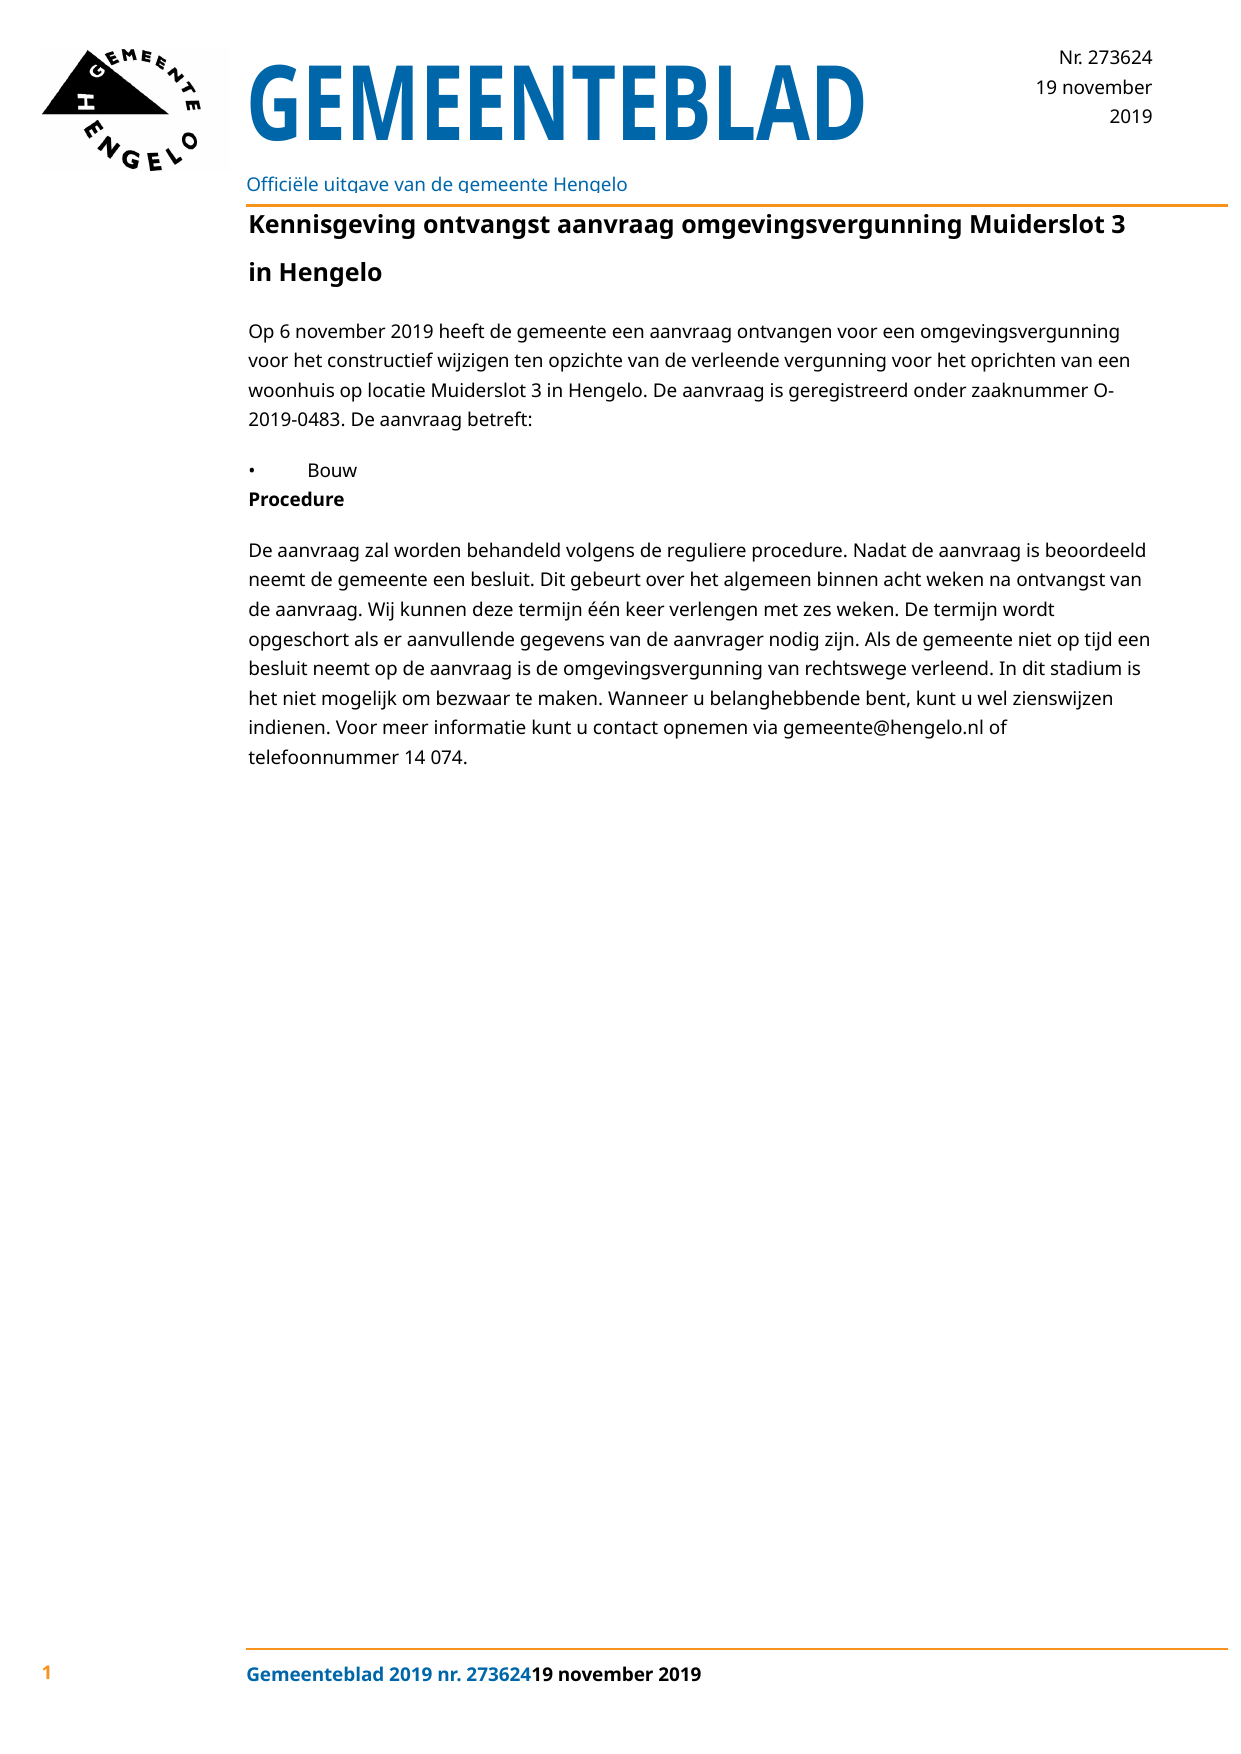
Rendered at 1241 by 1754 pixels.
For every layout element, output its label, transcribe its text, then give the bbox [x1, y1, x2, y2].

text Op 6 november 2019 heeft de gemeente een aanvraag ontvangen voor een omgevingsvergunning voor het constructief wijzigen ten opzichte van de verleende vergunning voor het oprichten van een woonhuis op locatie Muiderslot 3 in Hengelo. De aanvraag is geregistreerd onder zaaknummer O-2019-0483. De aanvraag betreft: [248, 318, 1152, 432]
list Bouw [248, 457, 1152, 483]
picture [41, 47, 231, 172]
text Procedure [248, 487, 1152, 512]
text De aanvraag zal worden behandeld volgens de reguliere procedure. Nadat de aanvraag is beoordeeld neemt de gemeente een besluit. Dit gebeurt over het algemeen binnen acht weken na ontvangst van de aanvraag. Wij kunnen deze termijn één keer verlengen met zes weken. De termijn wordt opgeschort als er aanvullende gegevens van de aanvrager nodig zijn. Als de gemeente niet op tijd een besluit neemt op de aanvraag is de omgevingsvergunning van rechtswege verleend. In dit stadium is het niet mogelijk om bezwaar te maken. Wanneer u belanghebbende bent, kunt u wel zienswijzen indienen. Voor meer informatie kunt u contact opnemen via gemeente@hengelo.nl of telefoonnummer 14 074. [248, 537, 1152, 770]
text Kennisgeving ontvangst aanvraag omgevingsvergunning Muiderslot 3 in Hengelo [248, 207, 1152, 288]
